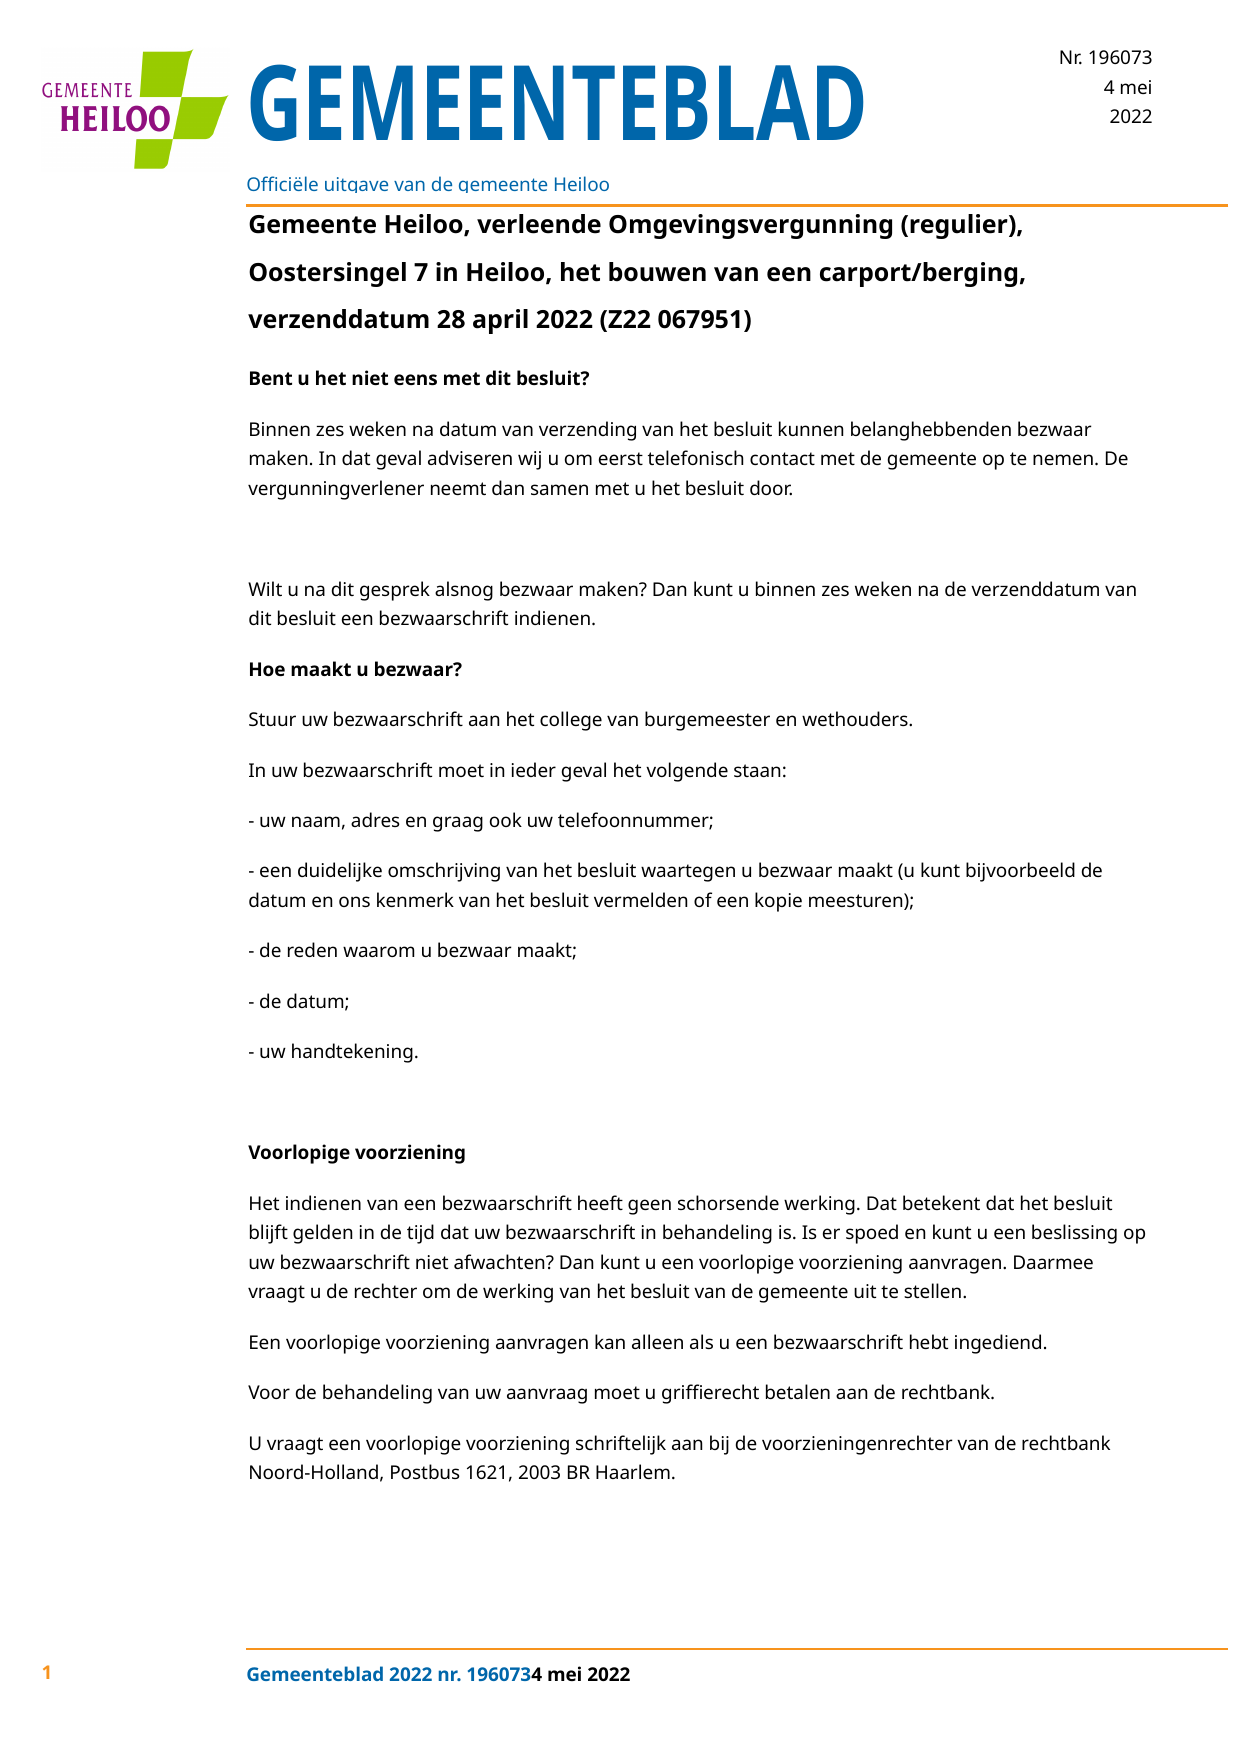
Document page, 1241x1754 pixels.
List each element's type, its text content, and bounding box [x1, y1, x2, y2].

text Voorlopige voorziening [248, 1139, 1152, 1165]
text - uw handtekening. [248, 1038, 1152, 1064]
text Gemeente Heiloo, verleende Omgevingsvergunning (regulier), Oostersingel 7 in Heiloo, het bouwen van een carport/berging, verzenddatum 28 april 2022 (Z22 067951) [248, 207, 1152, 336]
text - een duidelijke omschrijving van het besluit waartegen u bezwaar maakt (u kunt bijvoorbeeld de datum en ons kenmerk van het besluit vermelden of een kopie meesturen); [248, 858, 1152, 913]
text Binnen zes weken na datum van verzending van het besluit kunnen belanghebbenden bezwaar maken. In dat geval adviseren wij u om eerst telefonisch contact met de gemeente op te nemen. De vergunningverlener neemt dan samen met u het besluit door. [248, 416, 1152, 501]
text - de datum; [248, 988, 1152, 1014]
text Een voorlopige voorziening aanvragen kan alleen als u een bezwaarschrift hebt ingediend. [248, 1329, 1152, 1354]
text Voor de behandeling van uw aanvraag moet u griffierecht betalen aan de rechtbank. [248, 1379, 1152, 1405]
text - de reden waarom u bezwaar maakt; [248, 938, 1152, 963]
text Wilt u na dit gesprek alsnog bezwaar maken? Dan kunt u binnen zes weken na de verzenddatum van dit besluit een bezwaarschrift indienen. [248, 576, 1152, 631]
text In uw bezwaarschrift moet in ieder geval het volgende staan: [248, 757, 1152, 782]
text - uw naam, adres en graag ook uw telefoonnummer; [248, 807, 1152, 833]
text U vraagt een voorlopige voorziening schriftelijk aan bij de voorzieningenrechter van de rechtbank Noord-Holland, Postbus 1621, 2003 BR Haarlem. [248, 1430, 1152, 1485]
text Stuur uw bezwaarschrift aan het college van burgemeester en wethouders. [248, 706, 1152, 732]
text Het indienen van een bezwaarschrift heeft geen schorsende werking. Dat betekent dat het besluit blijft gelden in de tijd dat uw bezwaarschrift in behandeling is. Is er spoed en kunt u een beslissing op uw bezwaarschrift niet afwachten? Dan kunt u een voorlopige voorziening aanvragen. Daarmee vraagt u de rechter om de werking van het besluit van de gemeente uit te stellen. [248, 1190, 1152, 1304]
text Bent u het niet eens met dit besluit? [248, 366, 1152, 391]
text Hoe maakt u bezwaar? [248, 656, 1152, 682]
picture [41, 47, 231, 172]
